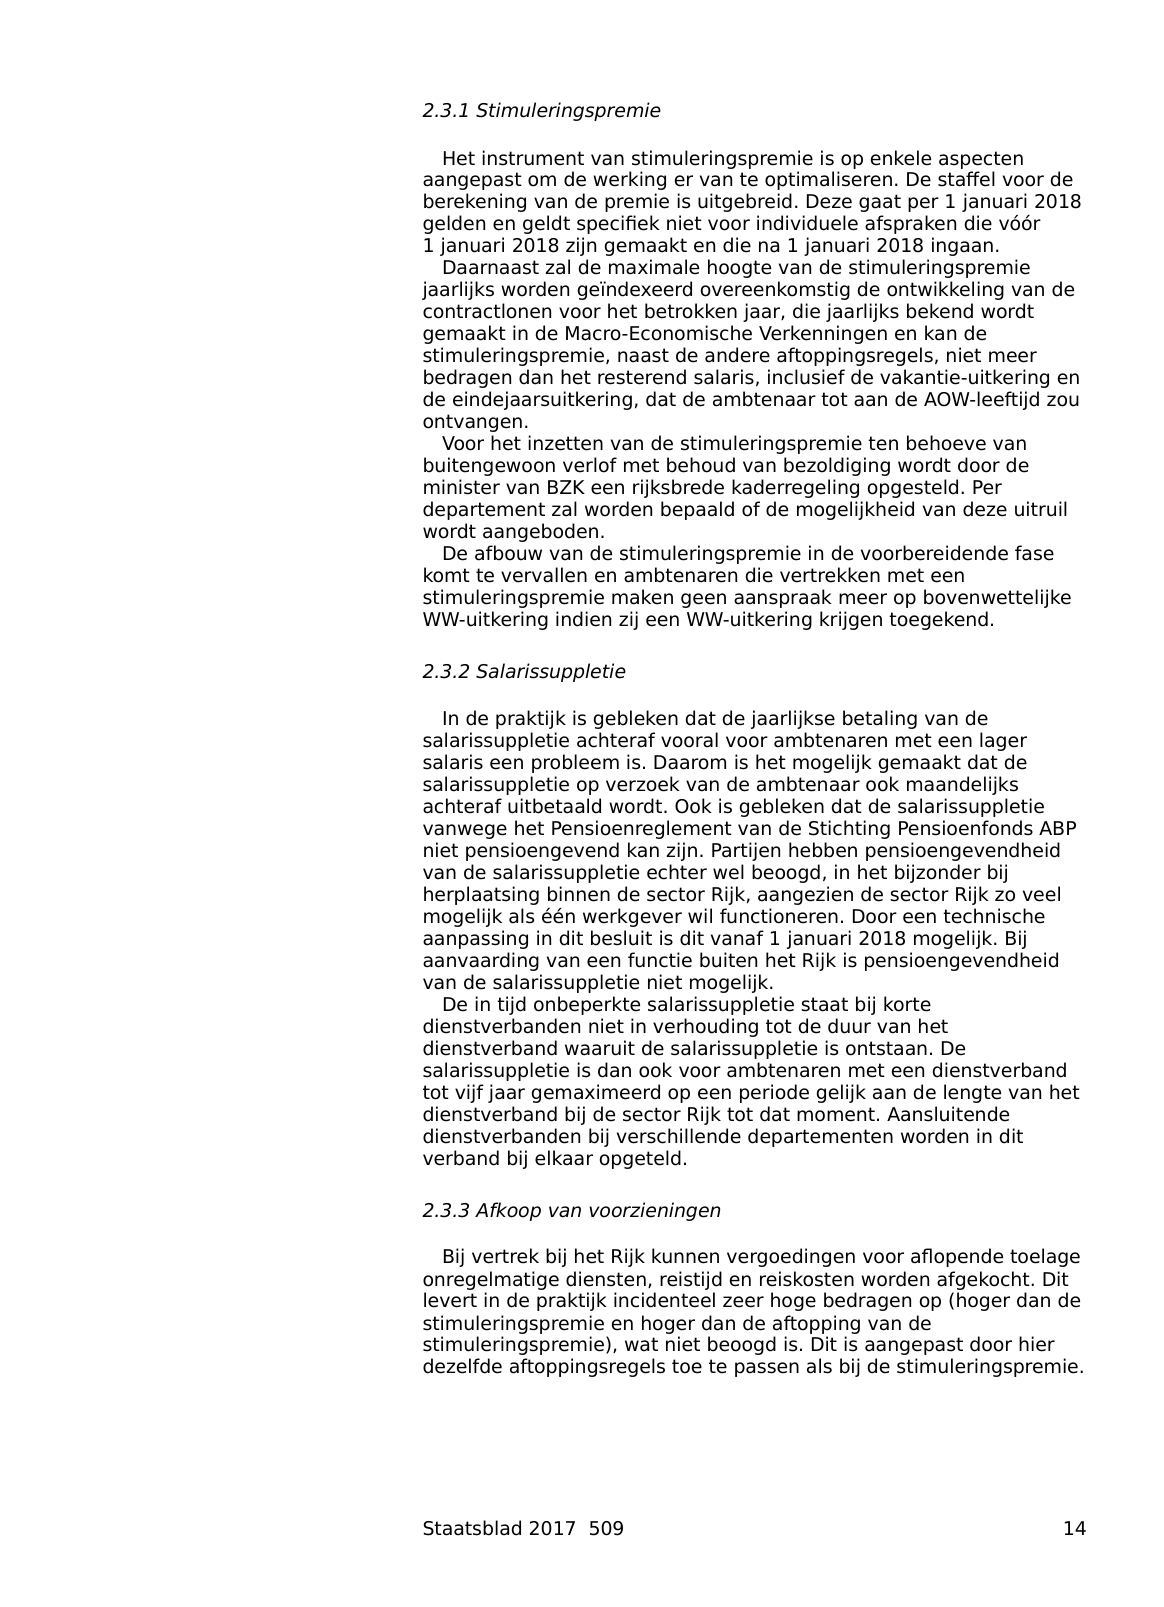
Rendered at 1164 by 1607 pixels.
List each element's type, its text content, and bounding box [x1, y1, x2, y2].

text Voor het inzetten van de stimuleringspremie ten behoeve van buitengewoon verlof met behoud van bezoldiging wordt door de minister van BZK een rijksbrede kaderregeling opgesteld. Per departement zal worden bepaald of de mogelijkheid van deze uitruil wordt aangeboden. [422, 433, 1087, 543]
text Bij vertrek bij het Rijk kunnen vergoedingen voor aflopende toelage onregelmatige diensten, reistijd en reiskosten worden afgekocht. Dit levert in de praktijk incidenteel zeer hoge bedragen op (hoger dan de stimuleringspremie en hoger dan de aftopping van de stimuleringspremie), wat niet beoogd is. Dit is aangepast door hier dezelfde aftoppingsregels toe te passen als bij de stimuleringspremie. [422, 1246, 1087, 1378]
text De in tijd onbeperkte salarissuppletie staat bij korte dienstverbanden niet in verhouding tot de duur van het dienstverband waaruit de salarissuppletie is ontstaan. De salarissuppletie is dan ook voor ambtenaren met een dienstverband tot vijf jaar gemaximeerd op een periode gelijk aan de lengte van het dienstverband bij de sector Rijk tot dat moment. Aansluitende dienstverbanden bij verschillende departementen worden in dit verband bij elkaar opgeteld. [422, 994, 1087, 1169]
subtitle 2.3.3 Afkoop van voorzieningen [422, 1199, 1087, 1221]
subtitle 2.3.1 Stimuleringspremie [422, 100, 1087, 122]
text Daarnaast zal de maximale hoogte van de stimuleringspremie jaarlijks worden geïndexeerd overeenkomstig de ontwikkeling van de contractlonen voor het betrokken jaar, die jaarlijks bekend wordt gemaakt in de Macro-Economische Verkenningen en kan de stimuleringspremie, naast de andere aftoppingsregels, niet meer bedragen dan het resterend salaris, inclusief de vakantie-uitkering en de eindejaarsuitkering, dat de ambtenaar tot aan de AOW-leeftijd zou ontvangen. [422, 257, 1087, 433]
subtitle 2.3.2 Salarissuppletie [422, 661, 1087, 683]
text De afbouw van de stimuleringspremie in de voorbereidende fase komt te vervallen en ambtenaren die vertrekken met een stimuleringspremie maken geen aanspraak meer op bovenwettelijke WW-uitkering indien zij een WW-uitkering krijgen toegekend. [422, 543, 1087, 631]
text Het instrument van stimuleringspremie is op enkele aspecten aangepast om de werking er van te optimaliseren. De staffel voor de berekening van de premie is uitgebreid. Deze gaat per 1 januari 2018 gelden en geldt specifiek niet voor individuele afspraken die vóór 1 januari 2018 zijn gemaakt en die na 1 januari 2018 ingaan. [422, 147, 1087, 257]
text In de praktijk is gebleken dat de jaarlijkse betaling van de salarissuppletie achteraf vooral voor ambtenaren met een lager salaris een probleem is. Daarom is het mogelijk gemaakt dat de salarissuppletie op verzoek van de ambtenaar ook maandelijks achteraf uitbetaald wordt. Ook is gebleken dat de salarissuppletie vanwege het Pensioenreglement van de Stichting Pensioenfonds ABP niet pensioengevend kan zijn. Partijen hebben pensioengevendheid van de salarissuppletie echter wel beoogd, in het bijzonder bij herplaatsing binnen de sector Rijk, aangezien de sector Rijk zo veel mogelijk als één werkgever wil functioneren. Door een technische aanpassing in dit besluit is dit vanaf 1 januari 2018 mogelijk. Bij aanvaarding van een functie buiten het Rijk is pensioengevendheid van de salarissuppletie niet mogelijk. [422, 708, 1087, 994]
